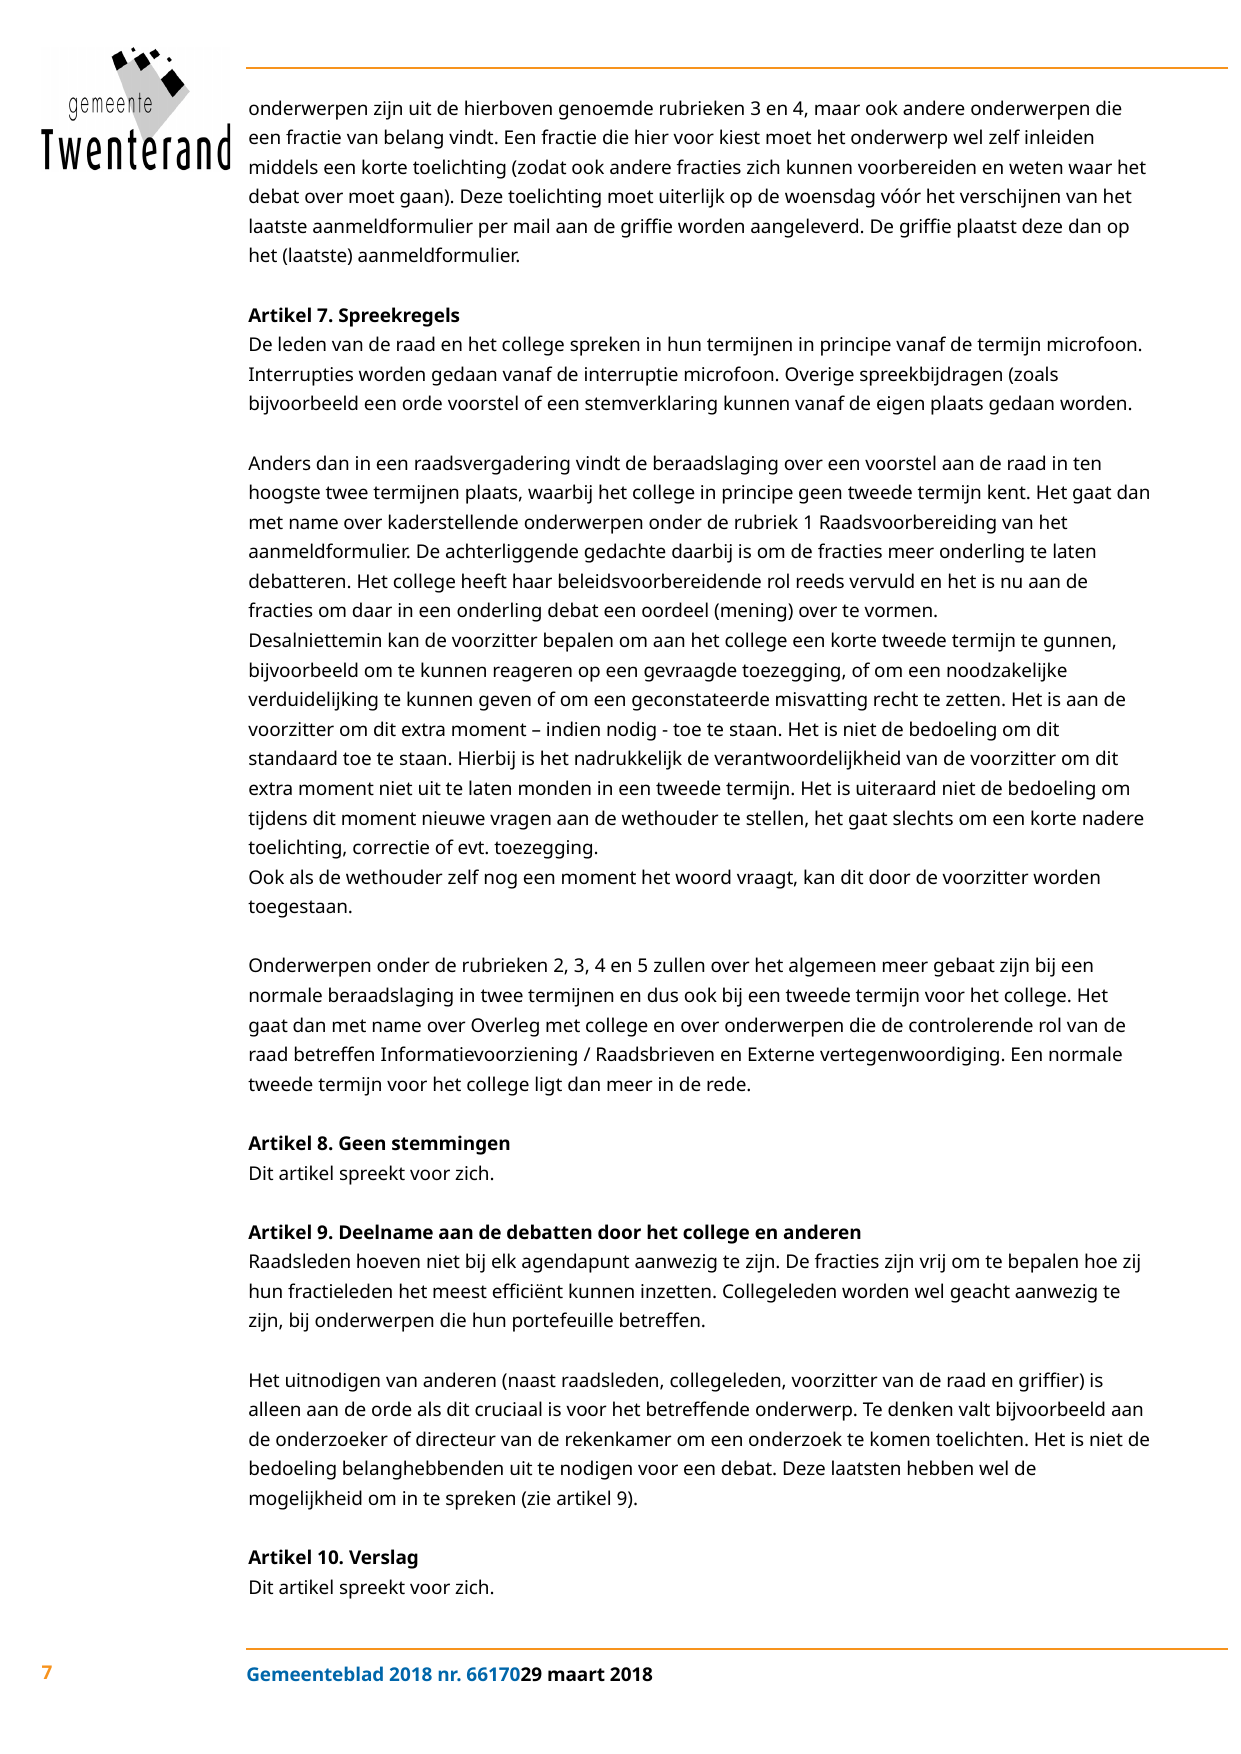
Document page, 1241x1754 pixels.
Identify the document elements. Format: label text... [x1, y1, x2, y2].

text Ook als de wethouder zelf nog een moment het woord vraagt, kan dit door de voorzitter worden toegestaan. [248, 864, 1152, 919]
text Artikel 10. Verslag [248, 1544, 1152, 1570]
text Artikel 7. Spreekregels [248, 302, 1152, 328]
text Artikel 8. Geen stemmingen [248, 1130, 1152, 1156]
text De leden van de raad en het college spreken in hun termijnen in principe vanaf de termijn microfoon. Interrupties worden gedaan vanaf de interruptie microfoon. Overige spreekbijdragen (zoals bijvoorbeeld een orde voorstel of een stemverklaring kunnen vanaf de eigen plaats gedaan worden. [248, 331, 1152, 416]
text Het uitnodigen van anderen (naast raadsleden, collegeleden, voorzitter van de raad en griffier) is alleen aan de orde als dit cruciaal is voor het betreffende onderwerp. Te denken valt bijvoorbeeld aan de onderzoeker of directeur van de rekenkamer om een onderzoek te komen toelichten. Het is niet de bedoeling belanghebbenden uit te nodigen voor een debat. Deze laatsten hebben wel de mogelijkheid om in te spreken (zie artikel 9). [248, 1367, 1152, 1511]
text Dit artikel spreekt voor zich. [248, 1574, 1152, 1600]
text Anders dan in een raadsvergadering vindt de beraadslaging over een voorstel aan de raad in ten hoogste twee termijnen plaats, waarbij het college in principe geen tweede termijn kent. Het gaat dan met name over kaderstellende onderwerpen onder de rubriek 1 Raadsvoorbereiding van het aanmeldformulier. De achterliggende gedachte daarbij is om de fracties meer onderling te laten debatteren. Het college heeft haar beleidsvoorbereidende rol reeds vervuld en het is nu aan de fracties om daar in een onderling debat een oordeel (mening) over te vormen. [248, 450, 1152, 623]
text Dit artikel spreekt voor zich. [248, 1160, 1152, 1186]
text onderwerpen zijn uit de hierboven genoemde rubrieken 3 en 4, maar ook andere onderwerpen die een fractie van belang vindt. Een fractie die hier voor kiest moet het onderwerp wel zelf inleiden middels een korte toelichting (zodat ook andere fracties zich kunnen voorbereiden en weten waar het debat over moet gaan). Deze toelichting moet uiterlijk op de woensdag vóór het verschijnen van het laatste aanmeldformulier per mail aan de griffie worden aangeleverd. De griffie plaatst deze dan op het (laatste) aanmeldformulier. [248, 95, 1152, 268]
text Artikel 9. Deelname aan de debatten door het college en anderen [248, 1219, 1152, 1245]
text Raadsleden hoeven niet bij elk agendapunt aanwezig te zijn. De fracties zijn vrij om te bepalen hoe zij hun fractieleden het meest efficiënt kunnen inzetten. Collegeleden worden wel geacht aanwezig te zijn, bij onderwerpen die hun portefeuille betreffen. [248, 1248, 1152, 1333]
picture [41, 47, 231, 172]
text Desalniettemin kan de voorzitter bepalen om aan het college een korte tweede termijn te gunnen, bijvoorbeeld om te kunnen reageren op een gevraagde toezegging, of om een noodzakelijke verduidelijking te kunnen geven of om een geconstateerde misvatting recht te zetten. Het is aan de voorzitter om dit extra moment – indien nodig - toe te staan. Het is niet de bedoeling om dit standaard toe te staan. Hierbij is het nadrukkelijk de verantwoordelijkheid van de voorzitter om dit extra moment niet uit te laten monden in een tweede termijn. Het is uiteraard niet de bedoeling om tijdens dit moment nieuwe vragen aan de wethouder te stellen, het gaat slechts om een korte nadere toelichting, correctie of evt. toezegging. [248, 627, 1152, 860]
text Onderwerpen onder de rubrieken 2, 3, 4 en 5 zullen over het algemeen meer gebaat zijn bij een normale beraadslaging in twee termijnen en dus ook bij een tweede termijn voor het college. Het gaat dan met name over Overleg met college en over onderwerpen die de controlerende rol van de raad betreffen Informatievoorziening / Raadsbrieven en Externe vertegenwoordiging. Een normale tweede termijn voor het college ligt dan meer in de rede. [248, 953, 1152, 1097]
